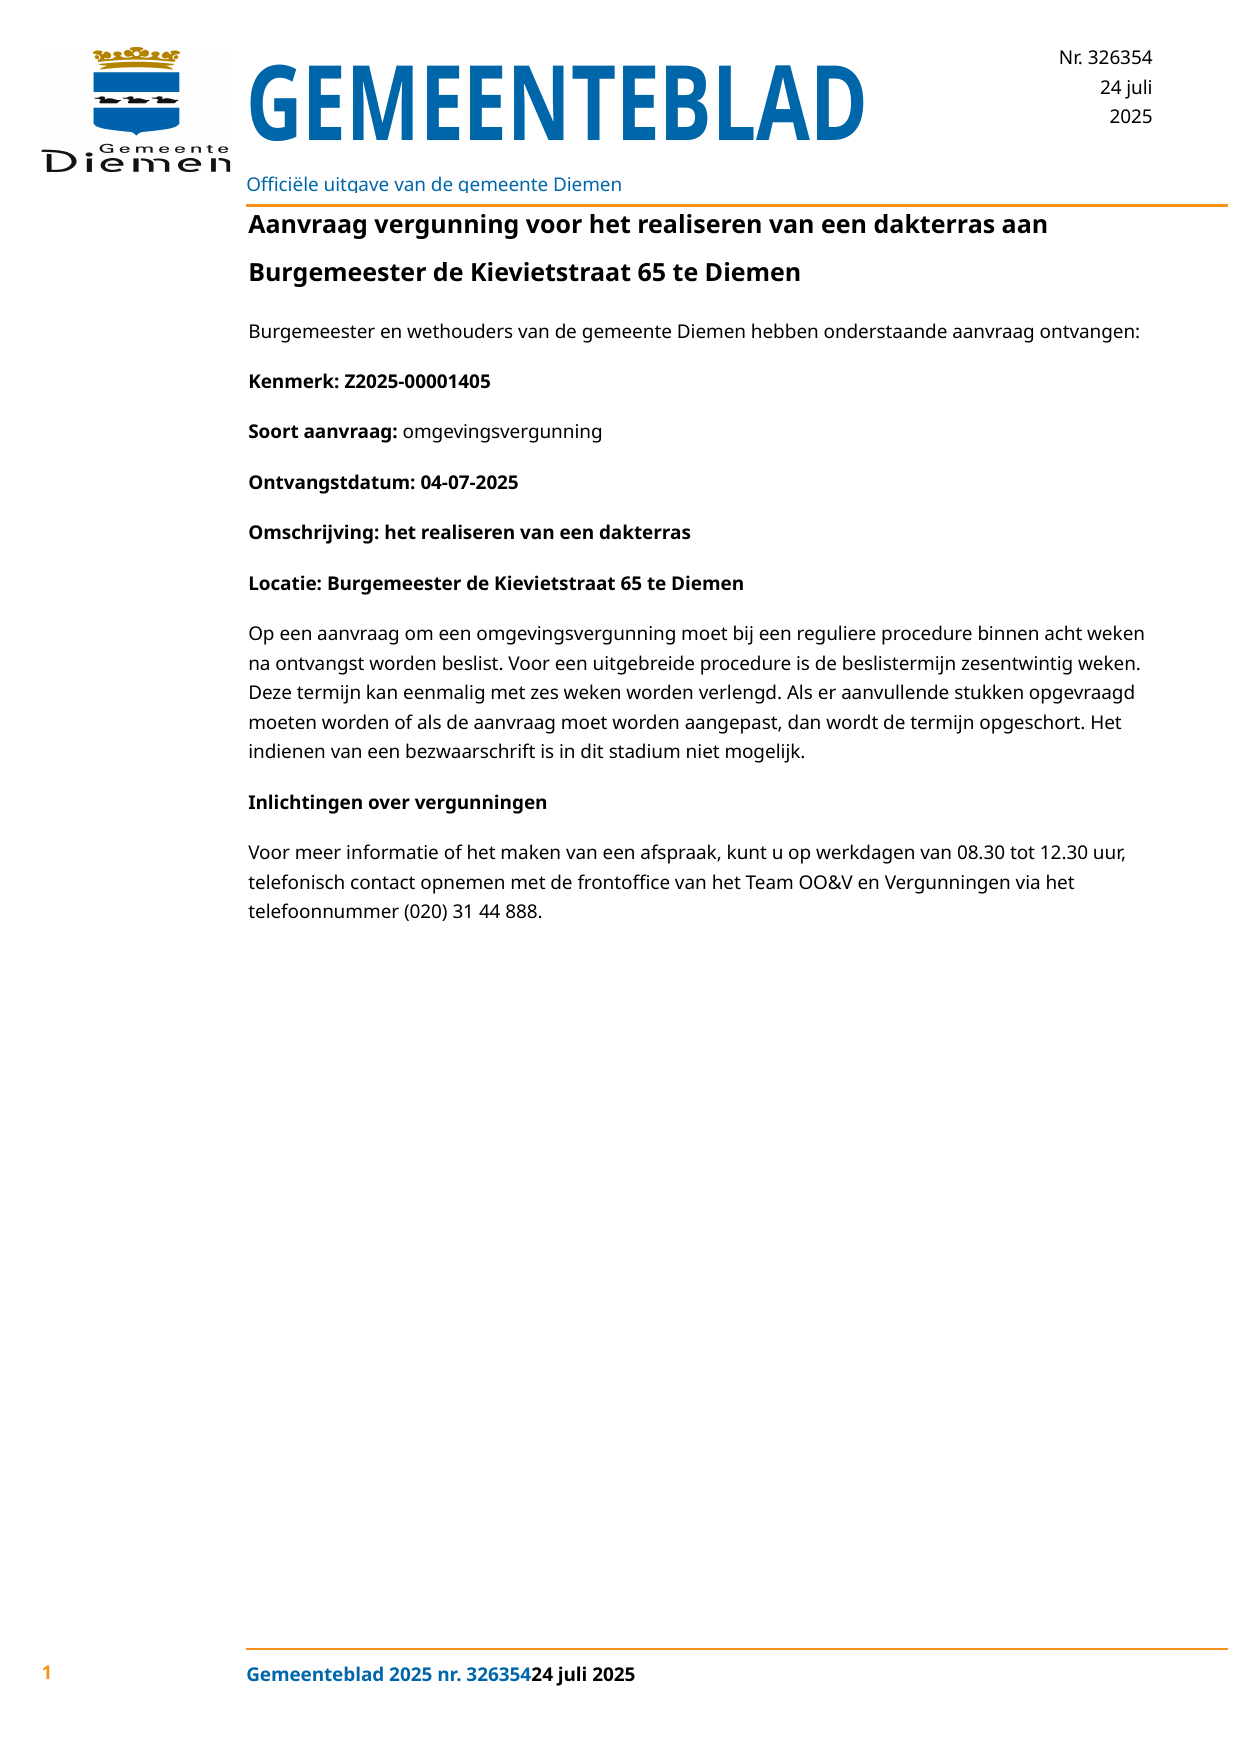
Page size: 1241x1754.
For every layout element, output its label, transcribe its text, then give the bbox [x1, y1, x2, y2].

text Voor meer informatie of het maken van een afspraak, kunt u op werkdagen van 08.30 tot 12.30 uur, telefonisch contact opnemen met de frontoffice van het Team OO&V en Vergunningen via het telefoonnummer (020) 31 44 888. [248, 839, 1152, 924]
text Kenmerk: Z2025-00001405 [248, 368, 1152, 394]
picture [41, 47, 231, 172]
text Inlichtingen over vergunningen [248, 789, 1152, 815]
text Omschrijving: het realiseren van een dakterras [248, 519, 1152, 545]
text Soort aanvraag: omgevingsvergunning [248, 419, 1152, 444]
text Aanvraag vergunning voor het realiseren van een dakterras aan Burgemeester de Kievietstraat 65 te Diemen [248, 207, 1152, 288]
text Locatie: Burgemeester de Kievietstraat 65 te Diemen [248, 570, 1152, 596]
text Ontvangstdatum: 04-07-2025 [248, 469, 1152, 495]
text Op een aanvraag om een omgevingsvergunning moet bij een reguliere procedure binnen acht weken na ontvangst worden beslist. Voor een uitgebreide procedure is de beslistermijn zesentwintig weken. Deze termijn kan eenmalig met zes weken worden verlengd. Als er aanvullende stukken opgevraagd moeten worden of als de aanvraag moet worden aangepast, dan wordt de termijn opgeschort. Het indienen van een bezwaarschrift is in dit stadium niet mogelijk. [248, 620, 1152, 764]
text Burgemeester en wethouders van de gemeente Diemen hebben onderstaande aanvraag ontvangen: [248, 318, 1152, 344]
